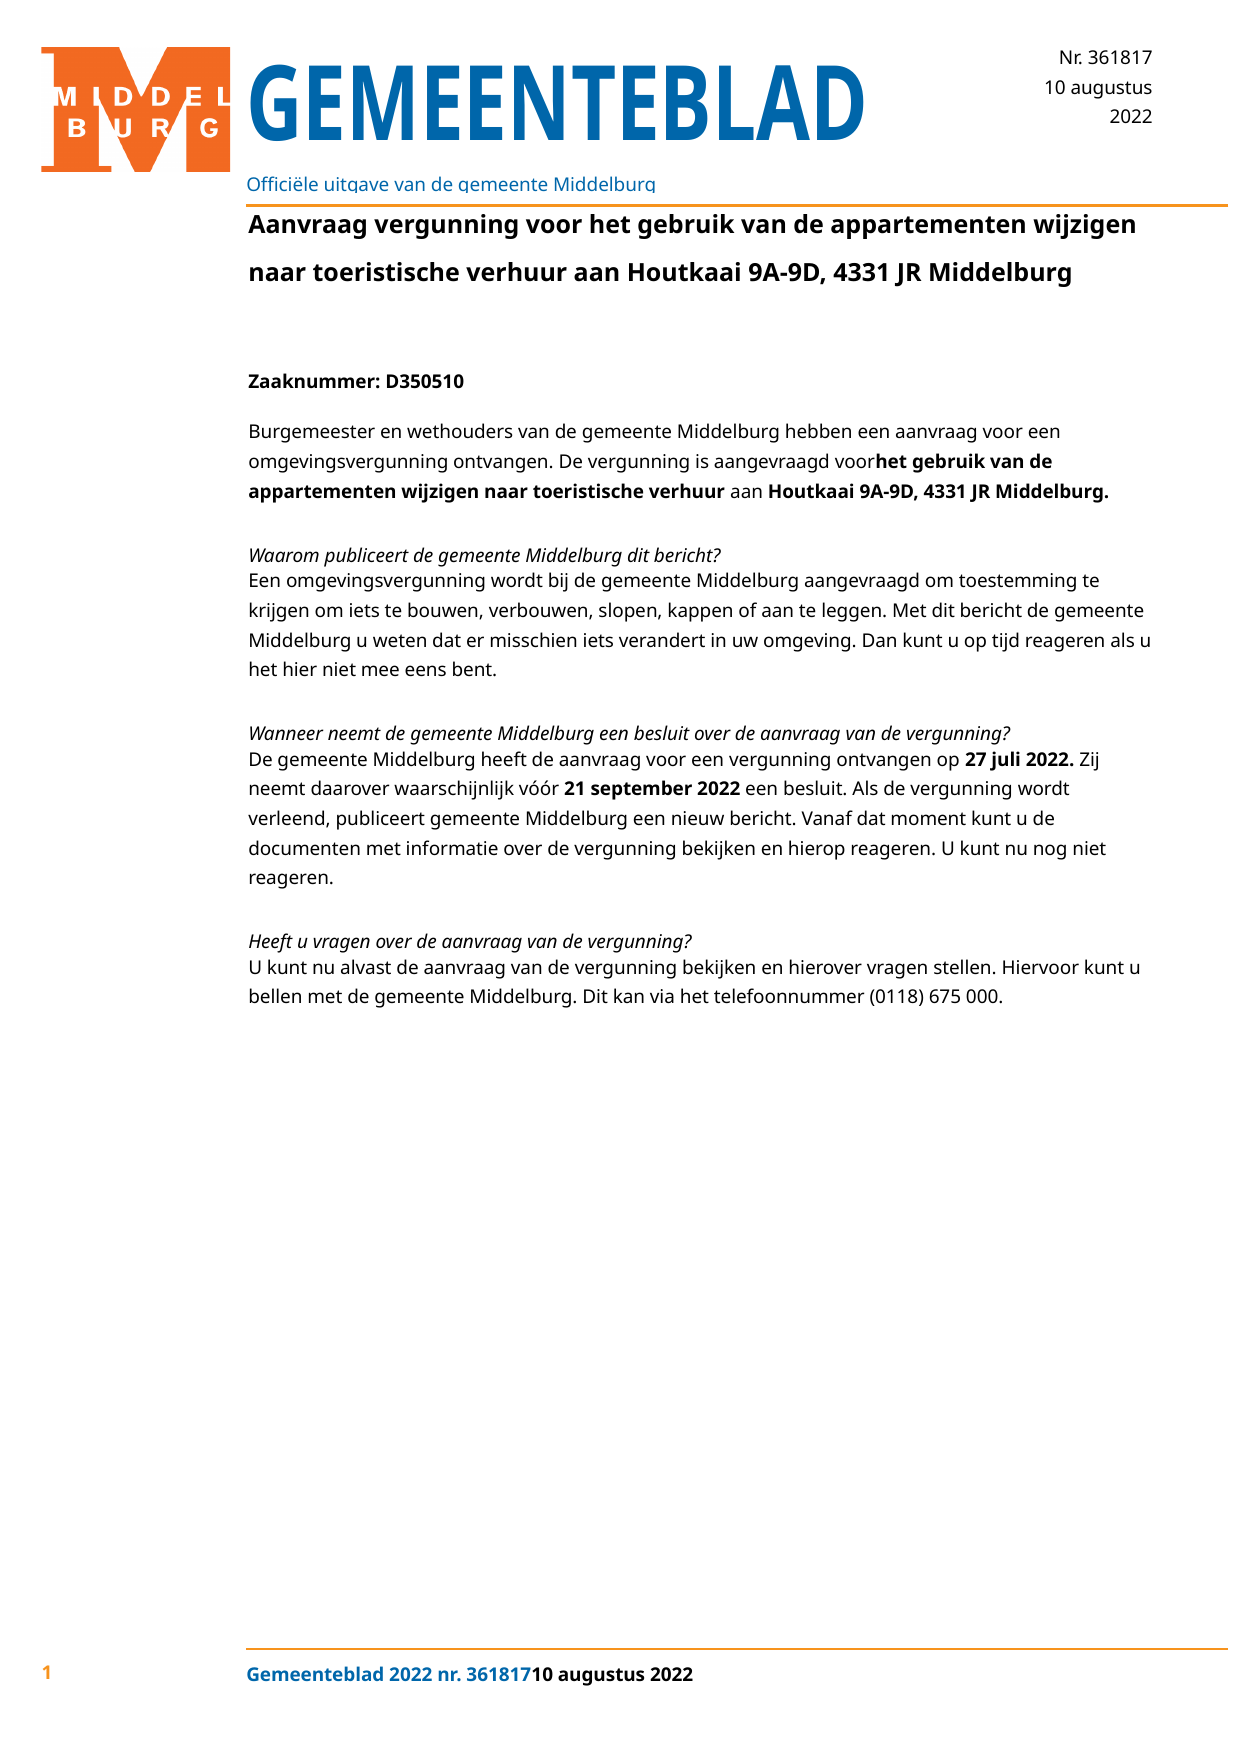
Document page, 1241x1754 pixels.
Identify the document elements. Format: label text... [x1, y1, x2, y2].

text U kunt nu alvast de aanvraag van de vergunning bekijken en hierover vragen stellen. Hiervoor kunt u bellen met de gemeente Middelburg. Dit kan via het telefoonnummer (0118) 675 000. [248, 954, 1152, 1009]
text Een omgevingsvergunning wordt bij de gemeente Middelburg aangevraagd om toestemming te krijgen om iets te bouwen, verbouwen, slopen, kappen of aan te leggen. Met dit bericht de gemeente Middelburg u weten dat er misschien iets verandert in uw omgeving. Dan kunt u op tijd reageren als u het hier niet mee eens bent. [248, 568, 1152, 682]
text Zaaknummer: D350510 [248, 368, 1152, 394]
text Heeft u vragen over de aanvraag van de vergunning? [248, 928, 1152, 954]
text Burgemeester en wethouders van de gemeente Middelburg hebben een aanvraag voor een omgevingsvergunning ontvangen. De vergunning is aangevraagd voorhet gebruik van de appartementen wijzigen naar toeristische verhuur aan Houtkaai 9A-9D, 4331 JR Middelburg. [248, 419, 1152, 504]
text Wanneer neemt de gemeente Middelburg een besluit over de aanvraag van de vergunning? [248, 720, 1152, 746]
text Waarom publiceert de gemeente Middelburg dit bericht? [248, 542, 1152, 568]
picture [41, 47, 231, 172]
text Aanvraag vergunning voor het gebruik van de appartementen wijzigen naar toeristische verhuur aan Houtkaai 9A-9D, 4331 JR Middelburg [248, 207, 1152, 288]
text De gemeente Middelburg heeft de aanvraag voor een vergunning ontvangen op 27 juli 2022. Zij neemt daarover waarschijnlijk vóór 21 september 2022 een besluit. Als de vergunning wordt verleend, publiceert gemeente Middelburg een nieuw bericht. Vanaf dat moment kunt u de documenten met informatie over de vergunning bekijken en hierop reageren. U kunt nu nog niet reageren. [248, 746, 1152, 890]
